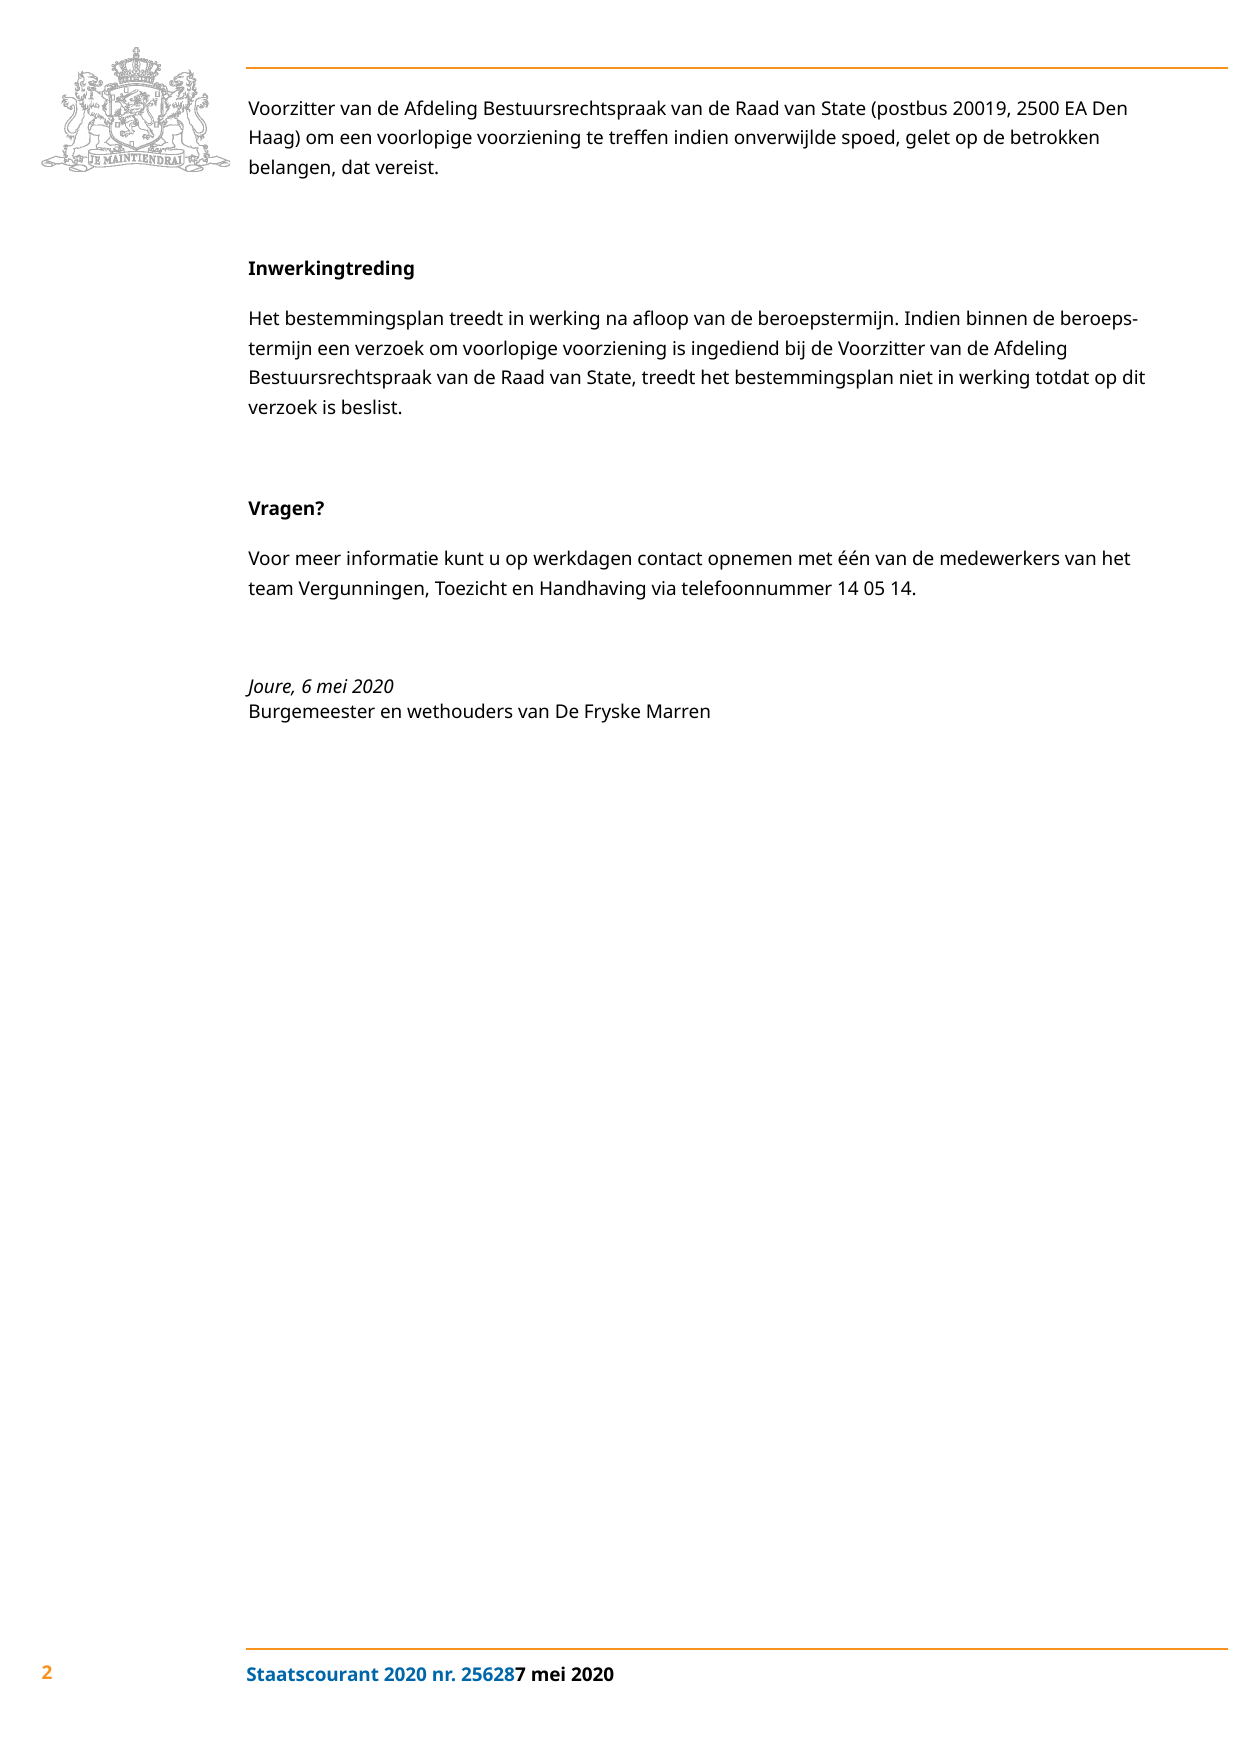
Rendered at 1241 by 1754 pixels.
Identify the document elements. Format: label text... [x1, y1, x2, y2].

text Joure, 6 mei 2020 [248, 673, 1152, 699]
text Voorzitter van de Afdeling Bestuursrechtspraak van de Raad van State (postbus 20019, 2500 EA Den Haag) om een voorlopige voorziening te treffen indien onverwijlde spoed, gelet op de betrokken belangen, dat vereist. [248, 95, 1152, 180]
text Inwerkingtreding [248, 255, 1152, 281]
text Burgemeester en wethouders van De Fryske Marren [248, 699, 1152, 724]
text Het bestemmingsplan treedt in werking na afloop van de beroepstermijn. Indien binnen de beroeps-termijn een verzoek om voorlopige voorziening is ingediend bij de Voorzitter van de Afdeling Bestuursrechtspraak van de Raad van State, treedt het bestemmingsplan niet in werking totdat op dit verzoek is beslist. [248, 305, 1152, 420]
text Voor meer informatie kunt u op werkdagen contact opnemen met één van de medewerkers van het team Vergunningen, Toezicht en Handhaving via telefoonnummer 14 05 14. [248, 545, 1152, 601]
picture [41, 47, 231, 172]
text Vragen? [248, 495, 1152, 521]
